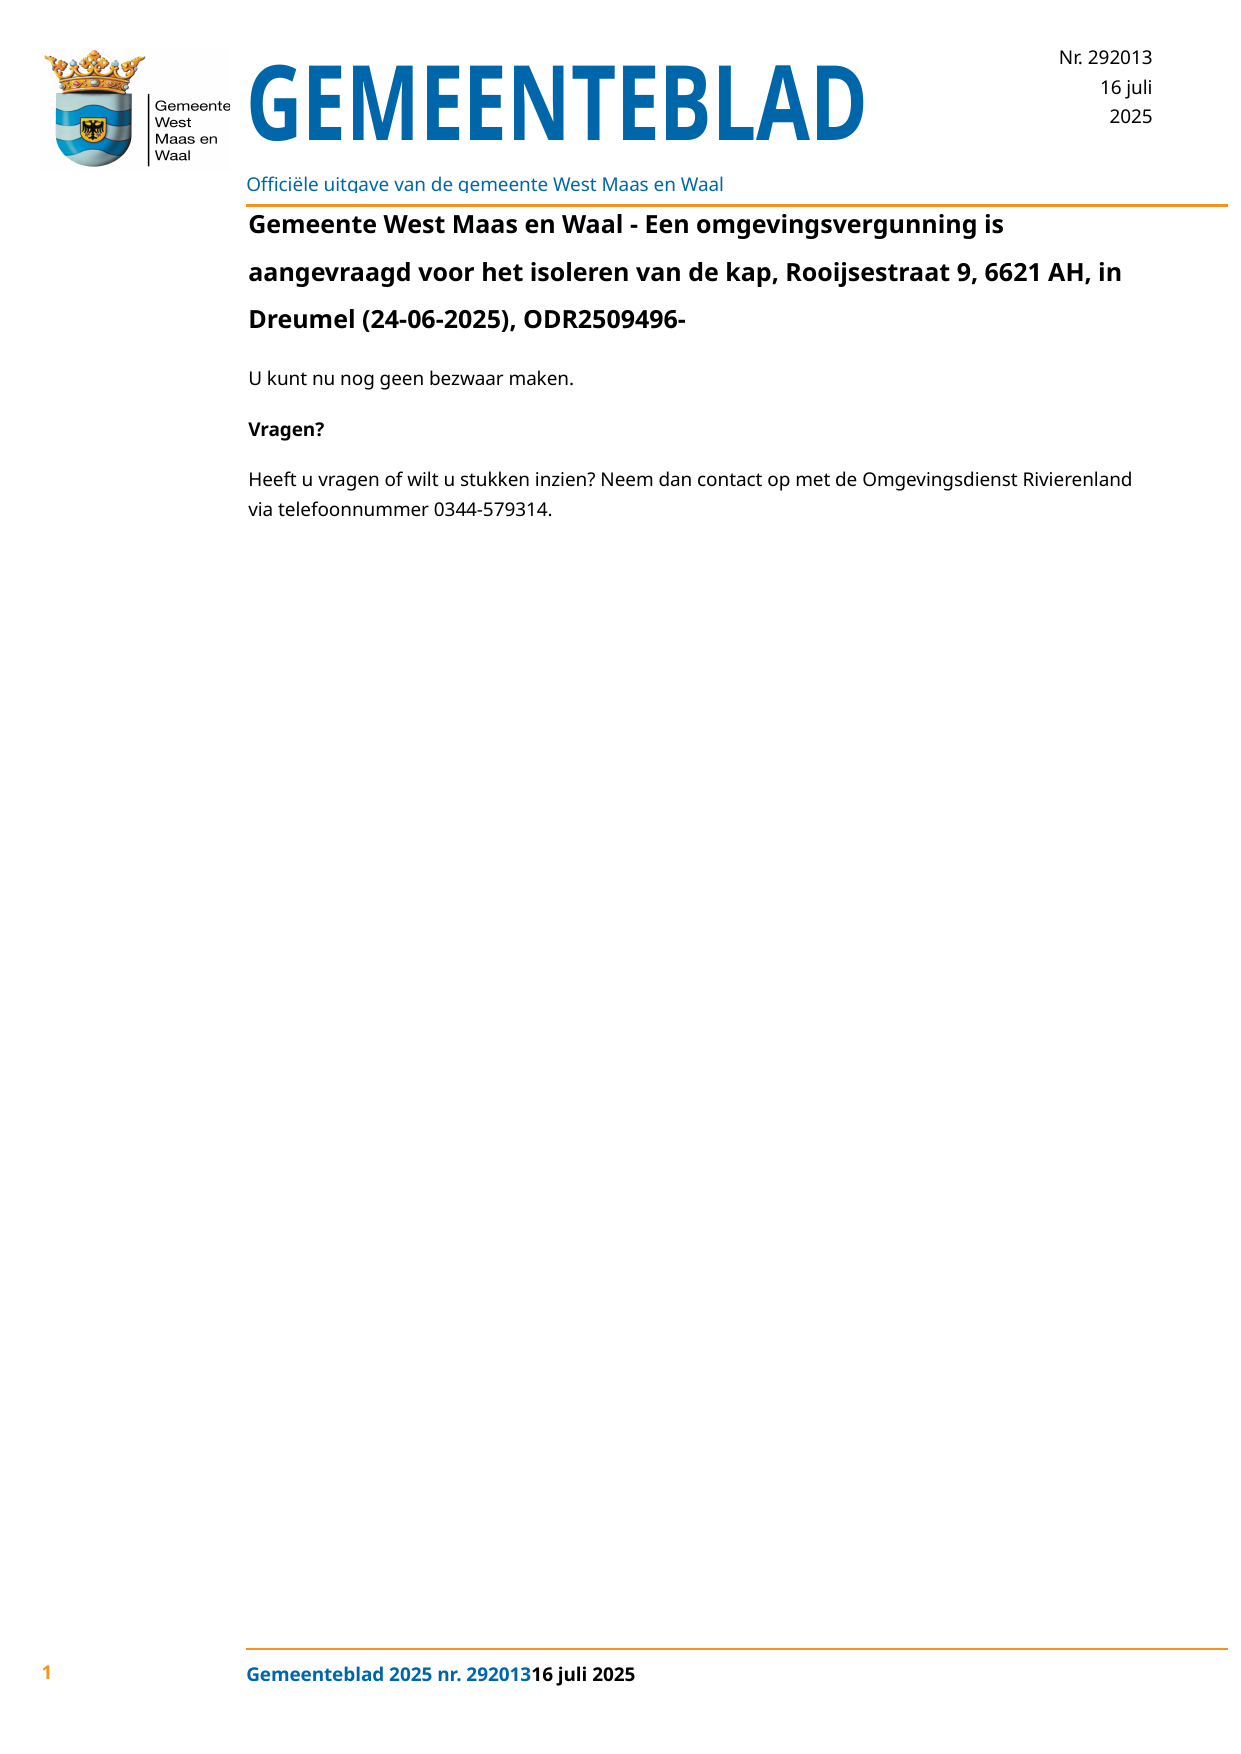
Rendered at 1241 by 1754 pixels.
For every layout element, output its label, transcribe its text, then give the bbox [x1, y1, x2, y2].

text Heeft u vragen of wilt u stukken inzien? Neem dan contact op met de Omgevingsdienst Rivierenland via telefoonnummer 0344-579314. [248, 466, 1152, 522]
text U kunt nu nog geen bezwaar maken. [248, 366, 1152, 391]
text Gemeente West Maas en Waal - Een omgevingsvergunning is aangevraagd voor het isoleren van de kap, Rooijsestraat 9, 6621 AH, in Dreumel (24-06-2025), ODR2509496- [248, 207, 1152, 336]
text Vragen? [248, 416, 1152, 442]
picture [41, 47, 231, 172]
